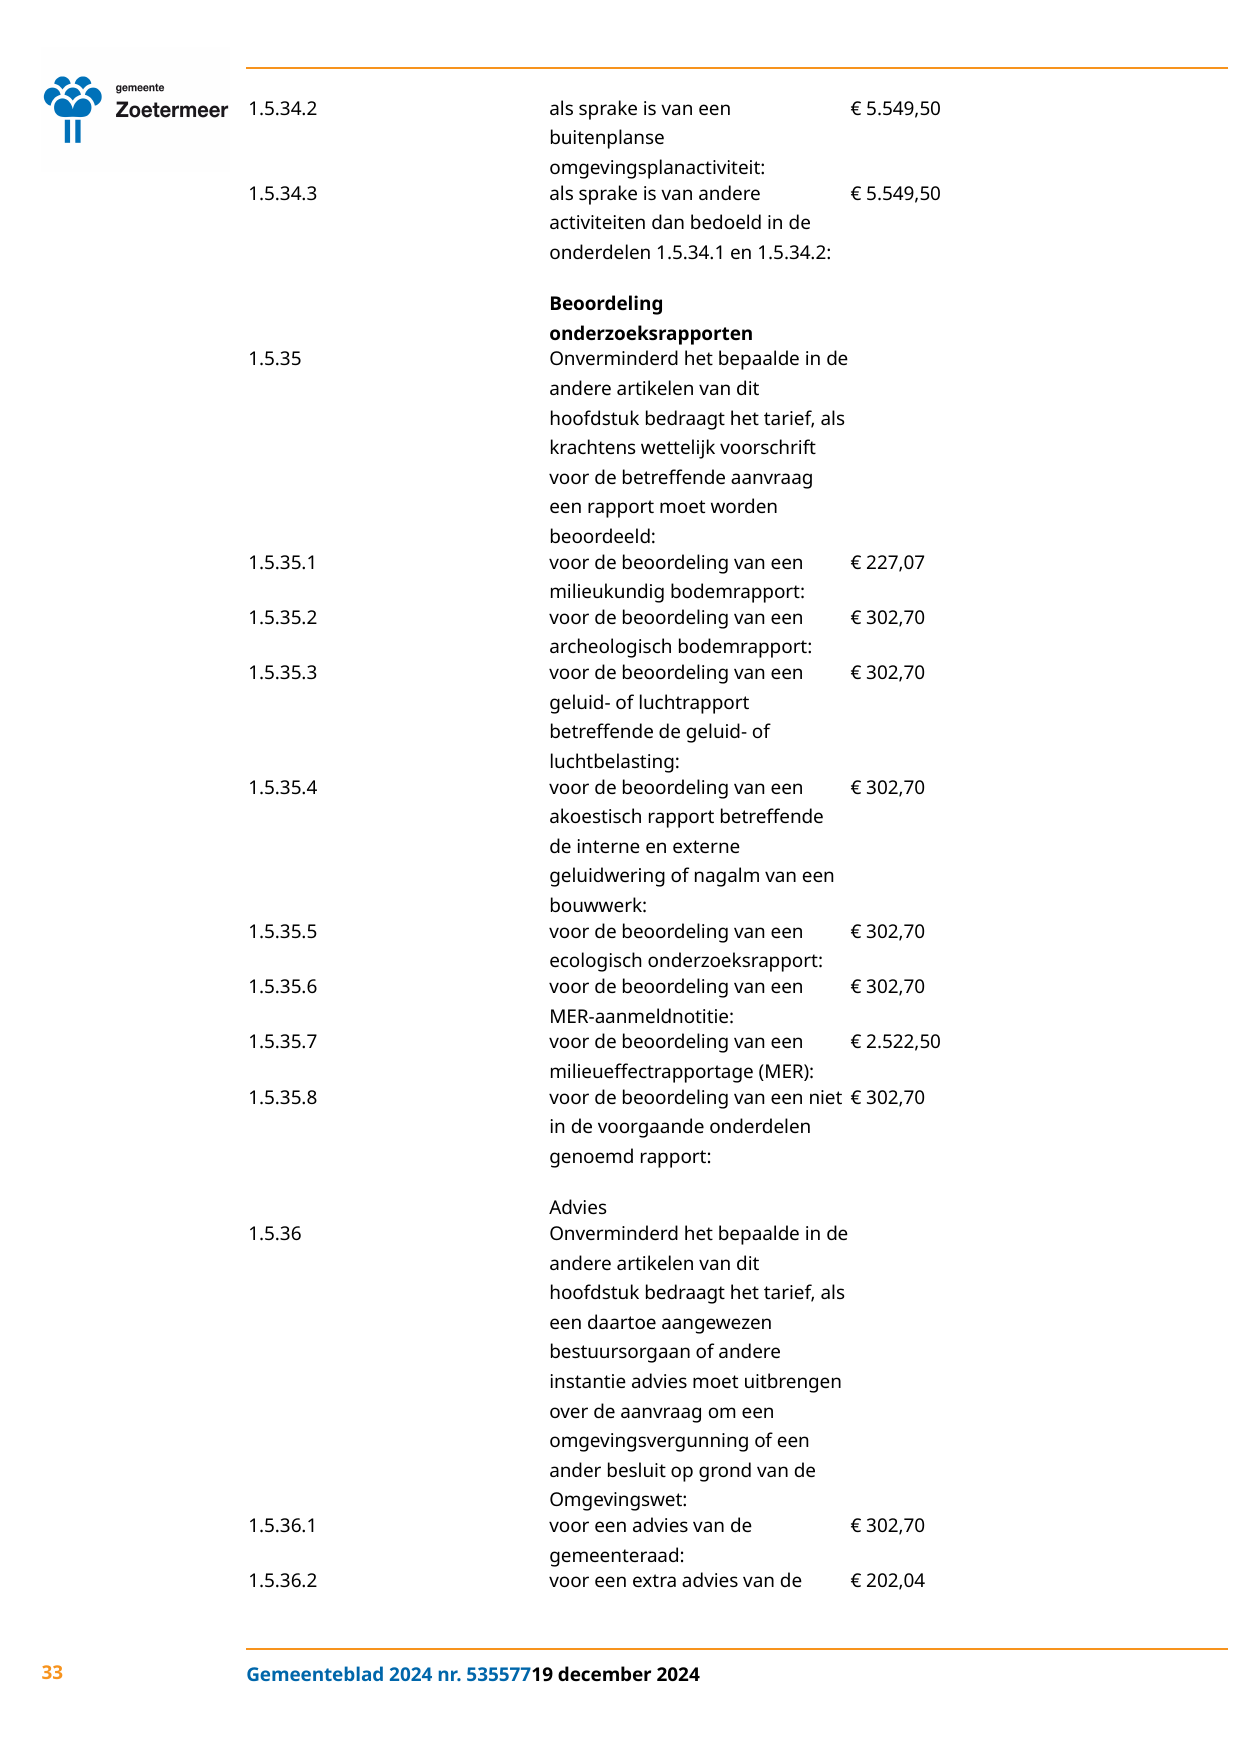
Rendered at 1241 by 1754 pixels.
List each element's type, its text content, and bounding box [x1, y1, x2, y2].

table_cell € 302,70 [850, 1512, 1152, 1568]
table_cell Onverminderd het bepaalde in de andere artikelen van dit hoofdstuk bedraagt het tarief, als krachtens wettelijk voorschrift voor de betreffende aanvraag een rapport moet worden beoordeeld: [549, 346, 850, 549]
table_cell 1.5.35 [248, 346, 549, 549]
table_cell € 302,70 [850, 1084, 1152, 1169]
table_cell 1.5.34.3 [248, 180, 549, 264]
table_cell voor de beoordeling van een milieueffectrapportage (MER): [549, 1029, 850, 1084]
table_cell [850, 1220, 1152, 1512]
picture [41, 47, 231, 172]
table_cell voor de beoordeling van een archeologisch bodemrapport: [549, 604, 850, 659]
table_cell voor de beoordeling van een milieukundig bodemrapport: [549, 549, 850, 604]
table_cell 1.5.35.8 [248, 1084, 549, 1169]
table_cell 1.5.35.1 [248, 549, 549, 604]
table_cell € 302,70 [850, 918, 1152, 973]
table_cell € 5.549,50 [850, 95, 1152, 180]
table_cell € 302,70 [850, 604, 1152, 659]
table_cell € 227,07 [850, 549, 1152, 604]
table_cell € 302,70 [850, 774, 1152, 918]
table_cell voor een advies van de gemeenteraad: [549, 1512, 850, 1568]
table_cell Onverminderd het bepaalde in de andere artikelen van dit hoofdstuk bedraagt het tarief, als een daartoe aangewezen bestuursorgaan of andere instantie advies moet uitbrengen over de aanvraag om een omgevingsvergunning of een ander besluit op grond van de Omgevingswet: [549, 1220, 850, 1512]
table_cell € 5.549,50 [850, 180, 1152, 264]
table_cell 1.5.35.5 [248, 918, 549, 973]
table_cell [850, 290, 1152, 346]
table_cell € 302,70 [850, 660, 1152, 774]
table_cell 1.5.35.3 [248, 660, 549, 774]
table_cell [549, 265, 850, 290]
table_cell [248, 1169, 549, 1194]
table_cell [248, 290, 549, 346]
table_cell voor de beoordeling van een niet in de voorgaande onderdelen genoemd rapport: [549, 1084, 850, 1169]
table_cell 1.5.34.2 [248, 95, 549, 180]
table_cell 1.5.35.6 [248, 973, 549, 1029]
table_cell 1.5.36 [248, 1220, 549, 1512]
table_cell 1.5.35.7 [248, 1029, 549, 1084]
table_cell voor een extra advies van de [549, 1568, 850, 1593]
table_cell 1.5.36.2 [248, 1568, 549, 1593]
table_cell € 2.522,50 [850, 1029, 1152, 1084]
table_cell als sprake is van andere activiteiten dan bedoeld in de onderdelen 1.5.34.1 en 1.5.34.2: [549, 180, 850, 264]
table_cell voor de beoordeling van een MER-aanmeldnotitie: [549, 973, 850, 1029]
table_cell [850, 1195, 1152, 1220]
table_cell voor de beoordeling van een akoestisch rapport betreffende de interne en externe geluidwering of nagalm van een bouwwerk: [549, 774, 850, 918]
table_cell als sprake is van een buitenplanse omgevingsplanactiviteit: [549, 95, 850, 180]
table_cell 1.5.35.2 [248, 604, 549, 659]
table_cell voor de beoordeling van een ecologisch onderzoeksrapport: [549, 918, 850, 973]
table_cell [248, 265, 549, 290]
table_cell [549, 1169, 850, 1194]
table_cell € 302,70 [850, 973, 1152, 1029]
table_cell € 202,04 [850, 1568, 1152, 1593]
table_cell voor de beoordeling van een geluid- of luchtrapport betreffende de geluid- of luchtbelasting: [549, 660, 850, 774]
table_cell Advies [549, 1195, 850, 1220]
table_cell [850, 1169, 1152, 1194]
table_cell [850, 265, 1152, 290]
table_cell 1.5.36.1 [248, 1512, 549, 1568]
table_cell Beoordeling onderzoeksrapporten [549, 290, 850, 346]
table_cell 1.5.35.4 [248, 774, 549, 918]
table_cell [248, 1195, 549, 1220]
table_cell [850, 346, 1152, 549]
